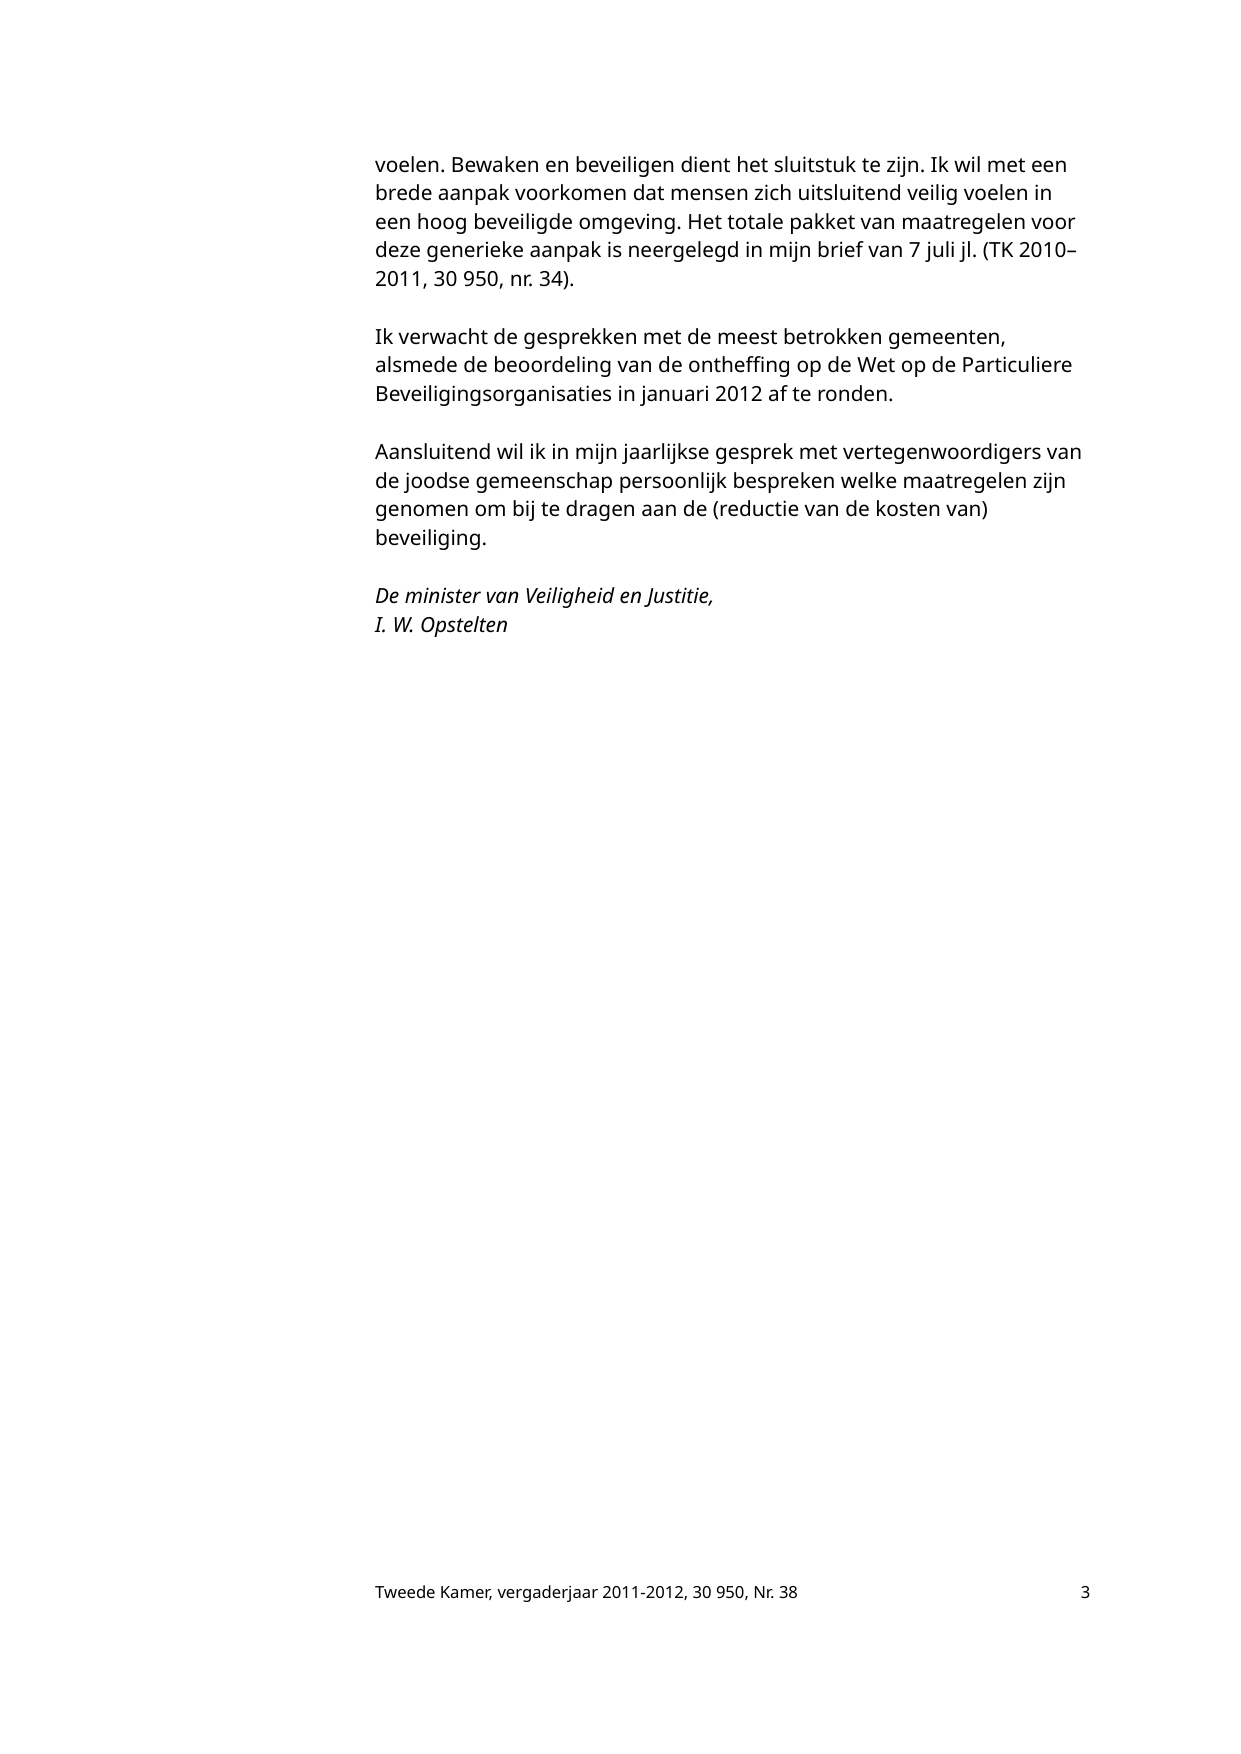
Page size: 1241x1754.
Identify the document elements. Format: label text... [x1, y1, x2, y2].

text Aansluitend wil ik in mijn jaarlijkse gesprek met vertegenwoordigers van de joodse gemeenschap persoonlijk bespreken welke maatregelen zijn genomen om bij te dragen aan de (reductie van de kosten van) beveiliging. [375, 437, 1090, 551]
text voelen. Bewaken en beveiligen dient het sluitstuk te zijn. Ik wil met een brede aanpak voorkomen dat mensen zich uitsluitend veilig voelen in een hoog beveiligde omgeving. Het totale pakket van maatregelen voor deze generieke aanpak is neergelegd in mijn brief van 7 juli jl. (TK 2010–2011, 30 950, nr. 34). [375, 150, 1090, 292]
text Ik verwacht de gesprekken met de meest betrokken gemeenten, alsmede de beoordeling van de ontheffing op de Wet op de Particuliere Beveiligingsorganisaties in januari 2012 af te ronden. [375, 322, 1090, 407]
text I. W. Opstelten [375, 610, 1090, 638]
text De minister van Veiligheid en Justitie, [375, 581, 1090, 610]
